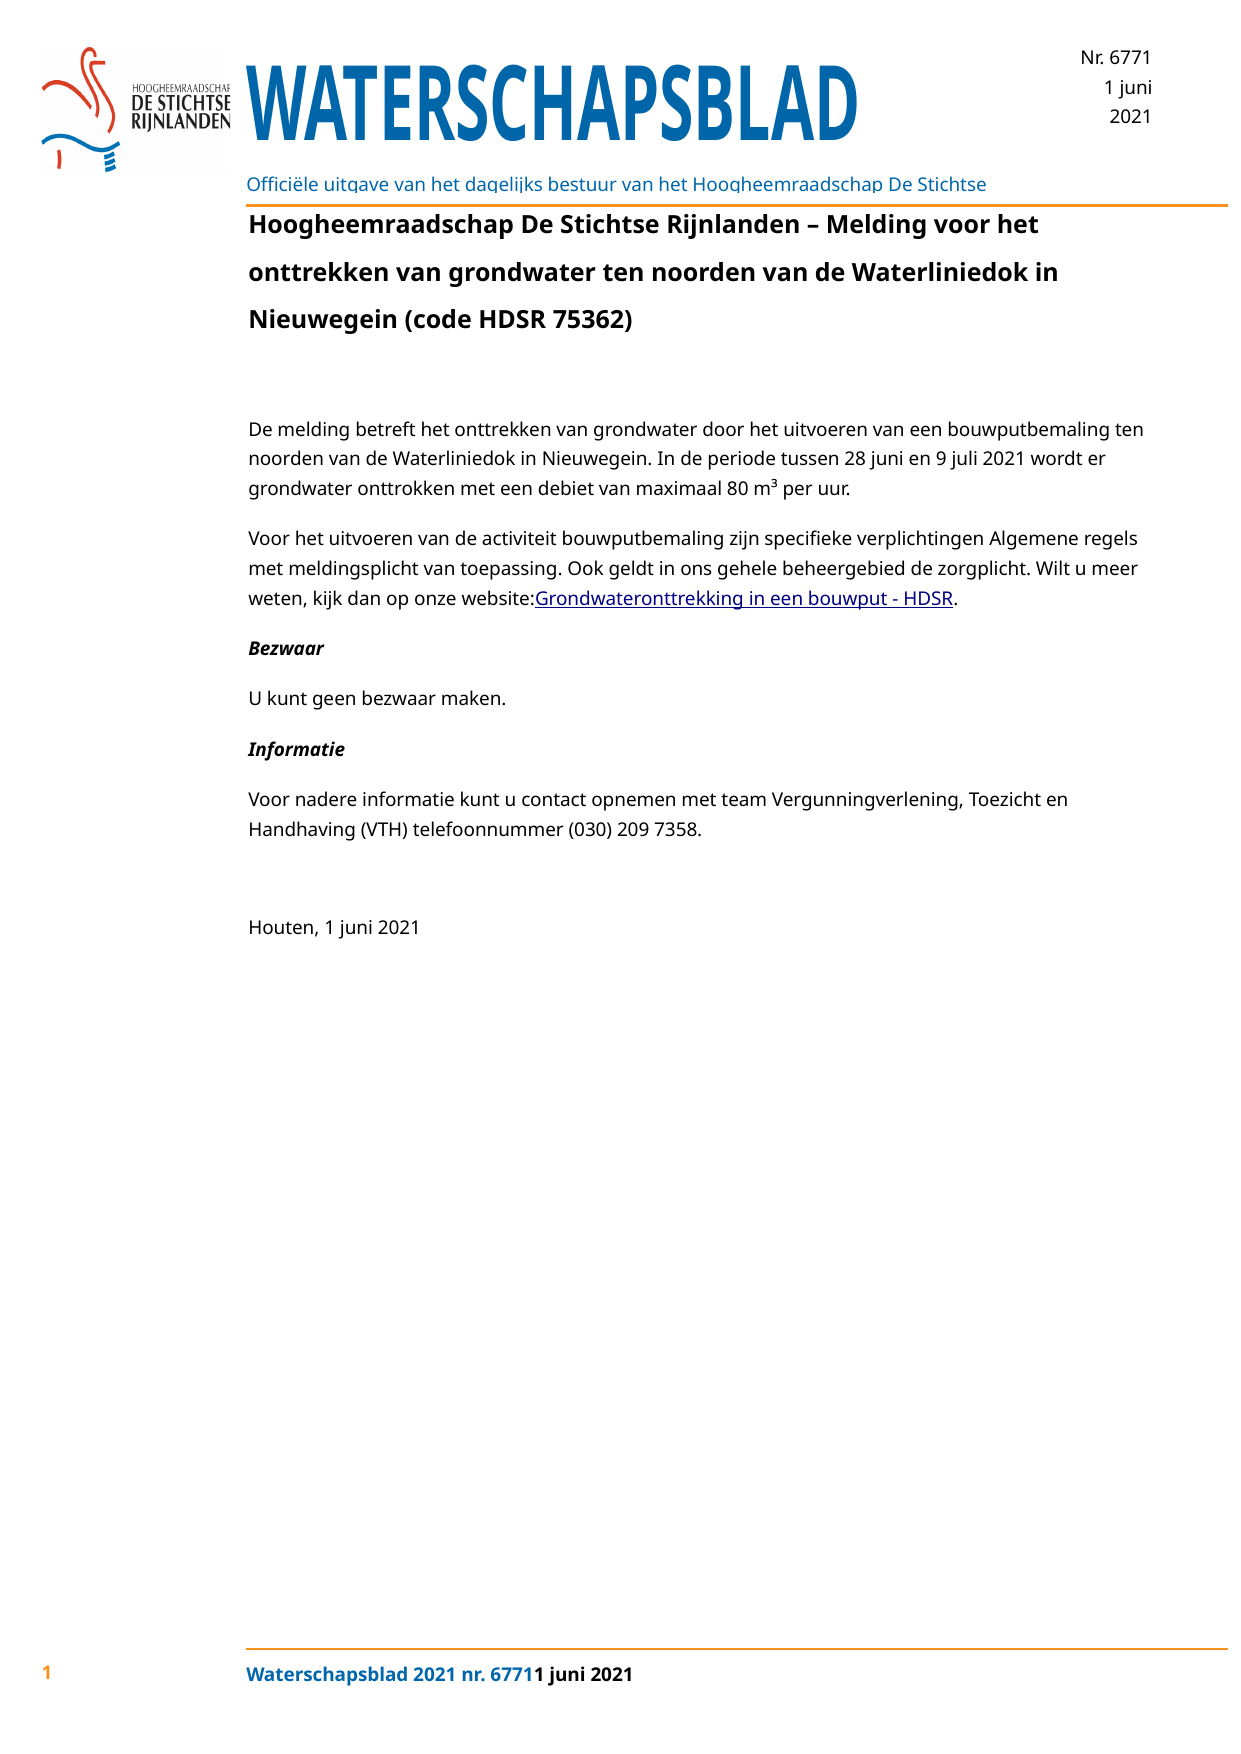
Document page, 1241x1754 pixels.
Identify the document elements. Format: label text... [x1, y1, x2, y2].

text Voor nadere informatie kunt u contact opnemen met team Vergunningverlening, Toezicht en Handhaving (VTH) telefoonnummer (030) 209 7358. [248, 786, 1152, 842]
text Informatie [248, 736, 1152, 762]
text Bezwaar [248, 635, 1152, 661]
text U kunt geen bezwaar maken. [248, 686, 1152, 711]
text Hoogheemraadschap De Stichtse Rijnlanden – Melding voor het onttrekken van grondwater ten noorden van de Waterliniedok in Nieuwegein (code HDSR 75362) [248, 207, 1152, 336]
text De melding betreft het onttrekken van grondwater door het uitvoeren van een bouwputbemaling ten noorden van de Waterliniedok in Nieuwegein. In de periode tussen 28 juni en 9 juli 2021 wordt er grondwater onttrokken met een debiet van maximaal 80 m³ per uur. [248, 416, 1152, 501]
picture [41, 47, 231, 172]
text Voor het uitvoeren van de activiteit bouwputbemaling zijn specifieke verplichtingen Algemene regels met meldingsplicht van toepassing. Ook geldt in ons gehele beheergebied de zorgplicht. Wilt u meer weten, kijk dan op onze website:Grondwateronttrekking in een bouwput - HDSR. [248, 526, 1152, 610]
text Houten, 1 juni 2021 [248, 914, 1152, 940]
